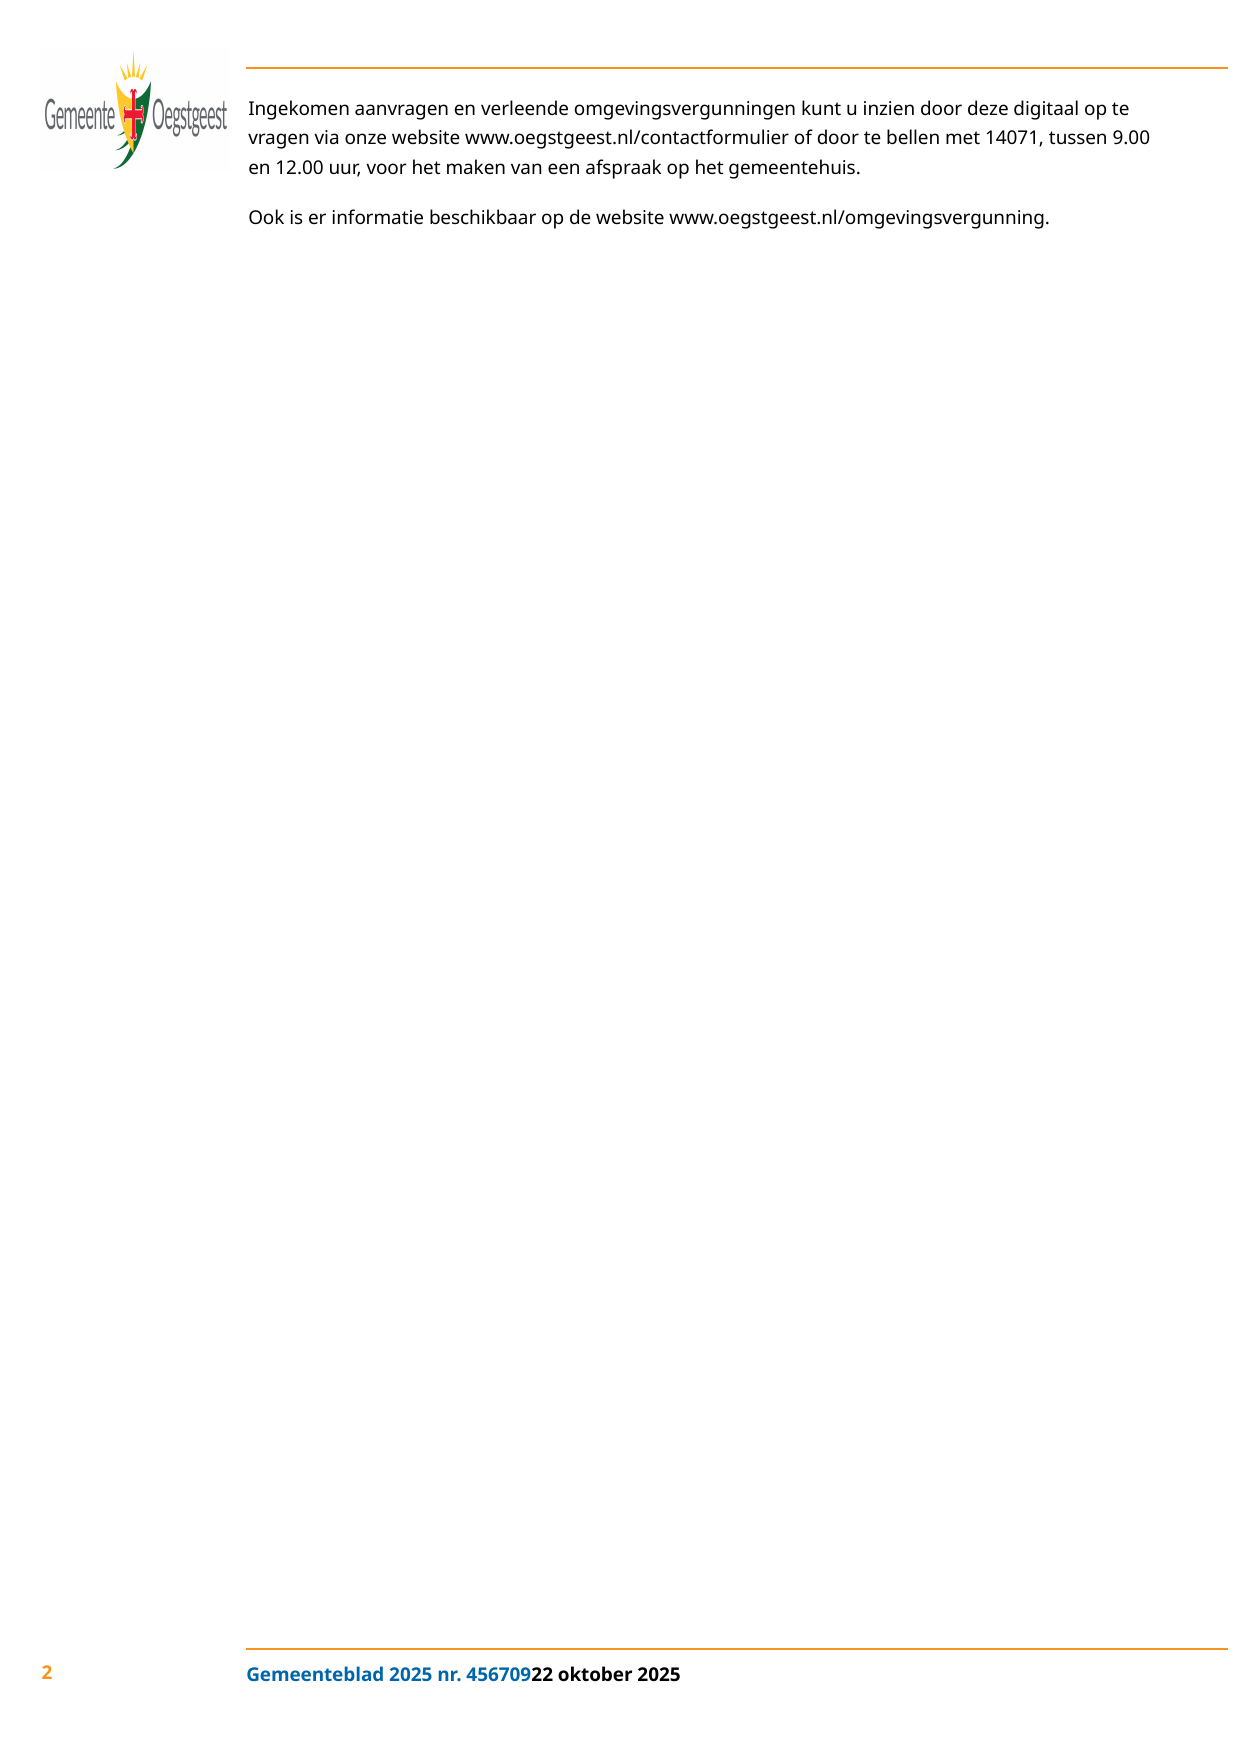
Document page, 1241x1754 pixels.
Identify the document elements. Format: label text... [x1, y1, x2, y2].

text Ingekomen aanvragen en verleende omgevingsvergunningen kunt u inzien door deze digitaal op te vragen via onze website www.oegstgeest.nl/contactformulier of door te bellen met 14071, tussen 9.00 en 12.00 uur, voor het maken van een afspraak op het gemeentehuis. [248, 95, 1152, 180]
text Ook is er informatie beschikbaar op de website www.oegstgeest.nl/omgevingsvergunning. [248, 204, 1152, 230]
picture [41, 47, 231, 172]
